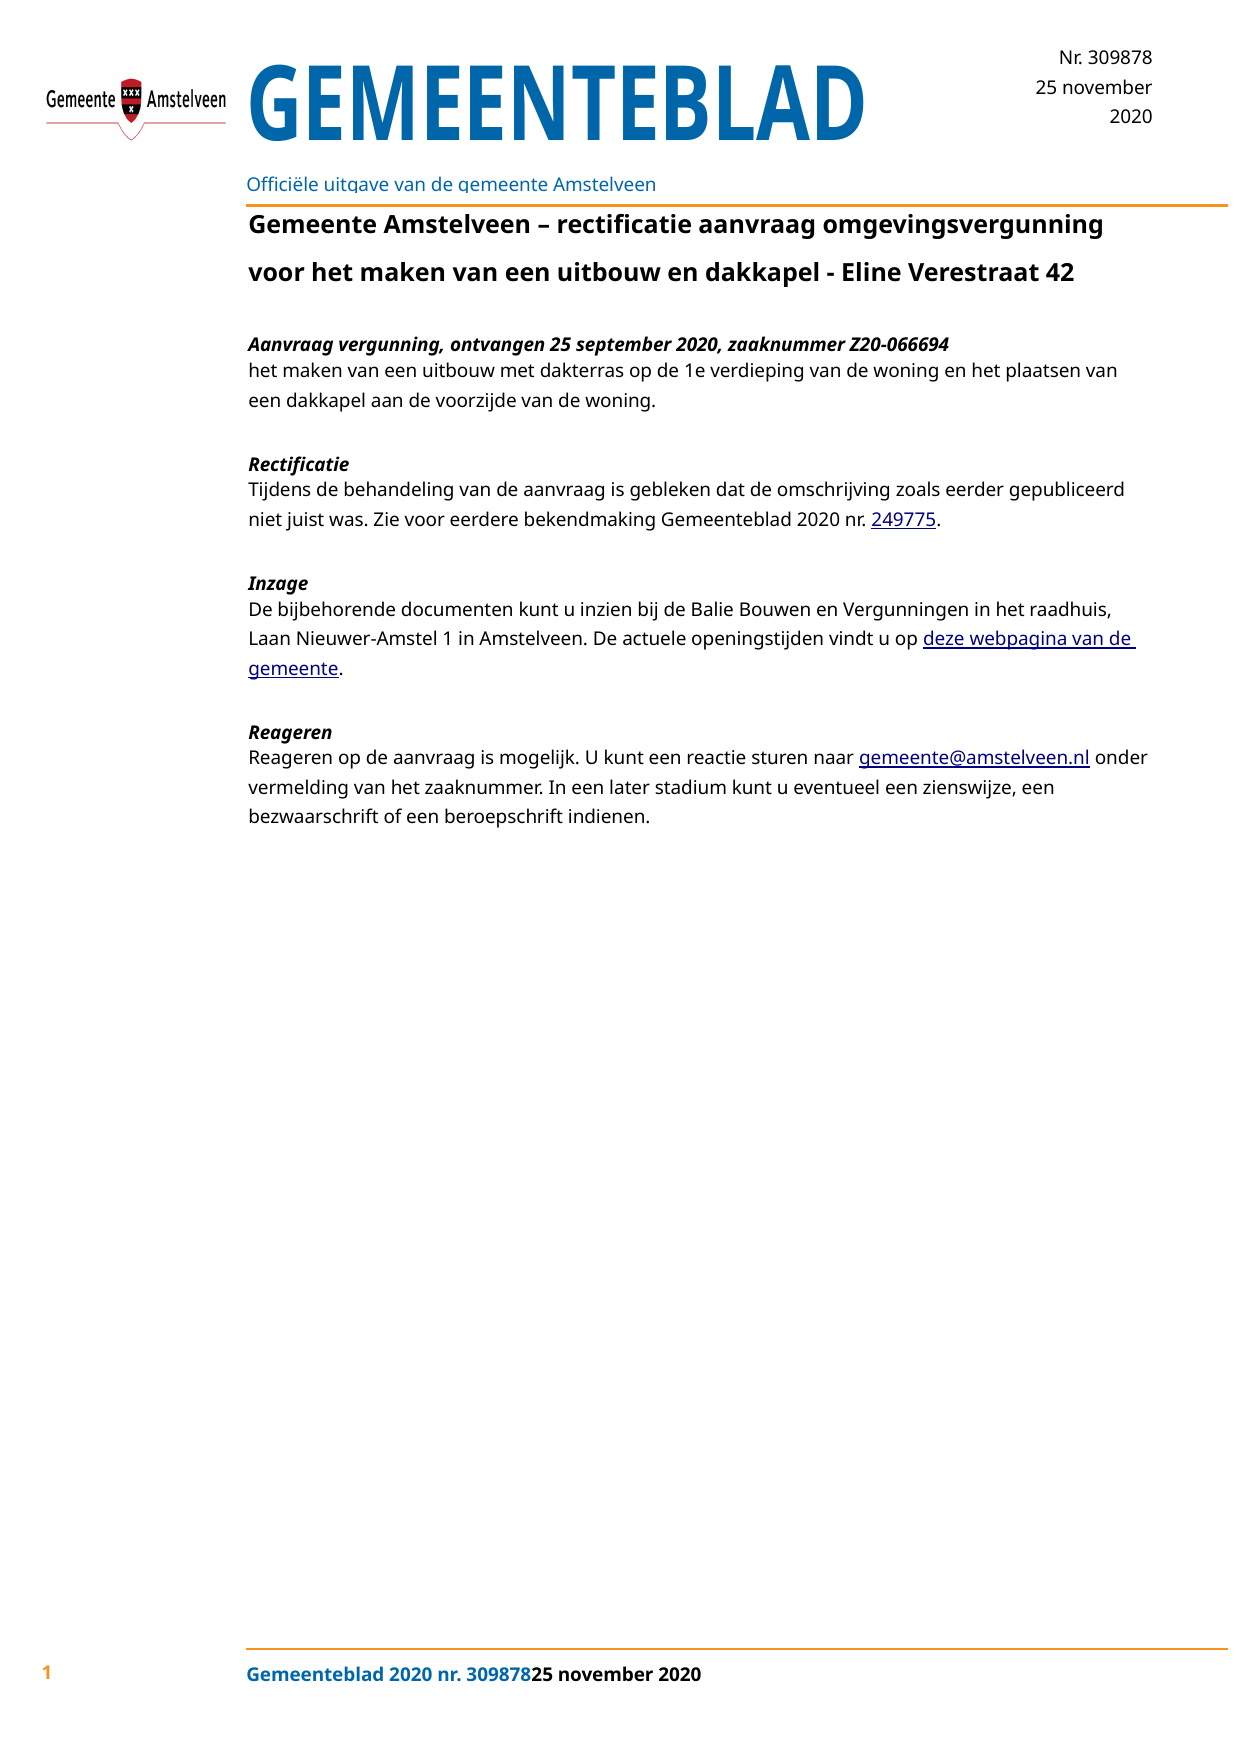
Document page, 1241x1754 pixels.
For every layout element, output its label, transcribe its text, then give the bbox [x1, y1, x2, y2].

text De bijbehorende documenten kunt u inzien bij de Balie Bouwen en Vergunningen in het raadhuis, Laan Nieuwer-Amstel 1 in Amstelveen. De actuele openingstijden vindt u op deze webpagina van de gemeente. [248, 596, 1152, 681]
text het maken van een uitbouw met dakterras op de 1e verdieping van de woning en het plaatsen van een dakkapel aan de voorzijde van de woning. [248, 357, 1152, 412]
text Tijdens de behandeling van de aanvraag is gebleken dat de omschrijving zoals eerder gepubliceerd niet juist was. Zie voor eerdere bekendmaking Gemeenteblad 2020 nr. 249775. [248, 476, 1152, 532]
picture [41, 47, 231, 172]
text Aanvraag vergunning, ontvangen 25 september 2020, zaaknummer Z20-066694 [248, 331, 1152, 357]
text Gemeente Amstelveen – rectificatie aanvraag omgevingsvergunning voor het maken van een uitbouw en dakkapel - Eline Verestraat 42 [248, 207, 1152, 288]
text Reageren op de aanvraag is mogelijk. U kunt een reactie sturen naar gemeente@amstelveen.nl onder vermelding van het zaaknummer. In een later stadium kunt u eventueel een zienswijze, een bezwaarschrift of een beroepschrift indienen. [248, 744, 1152, 829]
text Reageren [248, 719, 1152, 744]
text Rectificatie [248, 451, 1152, 476]
text Inzage [248, 570, 1152, 596]
